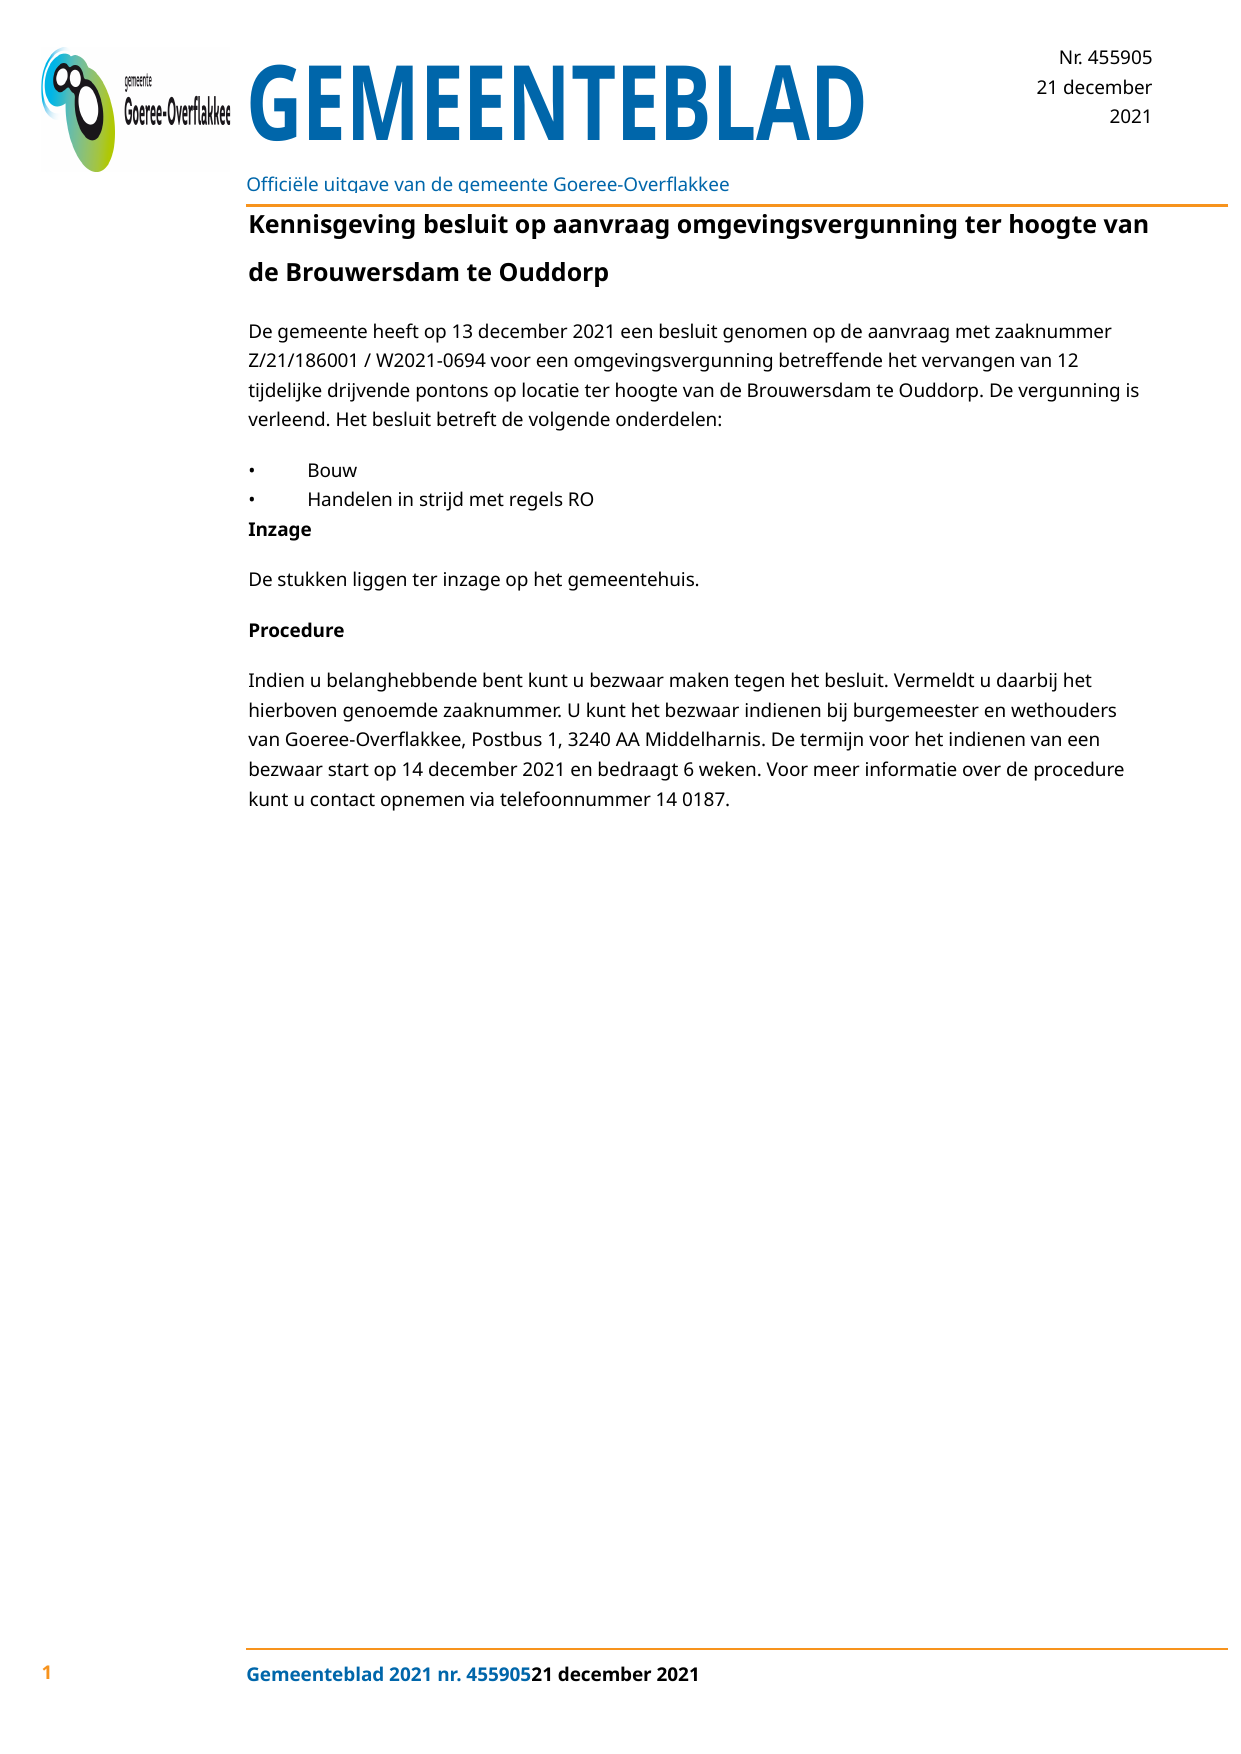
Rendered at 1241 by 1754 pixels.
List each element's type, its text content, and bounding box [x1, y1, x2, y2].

text De stukken liggen ter inzage op het gemeentehuis. [248, 567, 1152, 592]
text De gemeente heeft op 13 december 2021 een besluit genomen op de aanvraag met zaaknummer Z/21/186001 / W2021-0694 voor een omgevingsvergunning betreffende het vervangen van 12 tijdelijke drijvende pontons op locatie ter hoogte van de Brouwersdam te Ouddorp. De vergunning is verleend. Het besluit betreft de volgende onderdelen: [248, 318, 1152, 432]
text Procedure [248, 617, 1152, 643]
list Bouw [248, 457, 1152, 483]
list Handelen in strijd met regels RO [248, 487, 1152, 512]
text Inzage [248, 516, 1152, 542]
text Indien u belanghebbende bent kunt u bezwaar maken tegen het besluit. Vermeldt u daarbij het hierboven genoemde zaaknummer. U kunt het bezwaar indienen bij burgemeester en wethouders van Goeree-Overflakkee, Postbus 1, 3240 AA Middelharnis. De termijn voor het indienen van een bezwaar start op 14 december 2021 en bedraagt 6 weken. Voor meer informatie over de procedure kunt u contact opnemen via telefoonnummer 14 0187. [248, 667, 1152, 812]
picture [41, 47, 231, 172]
text Kennisgeving besluit op aanvraag omgevingsvergunning ter hoogte van de Brouwersdam te Ouddorp [248, 207, 1152, 288]
